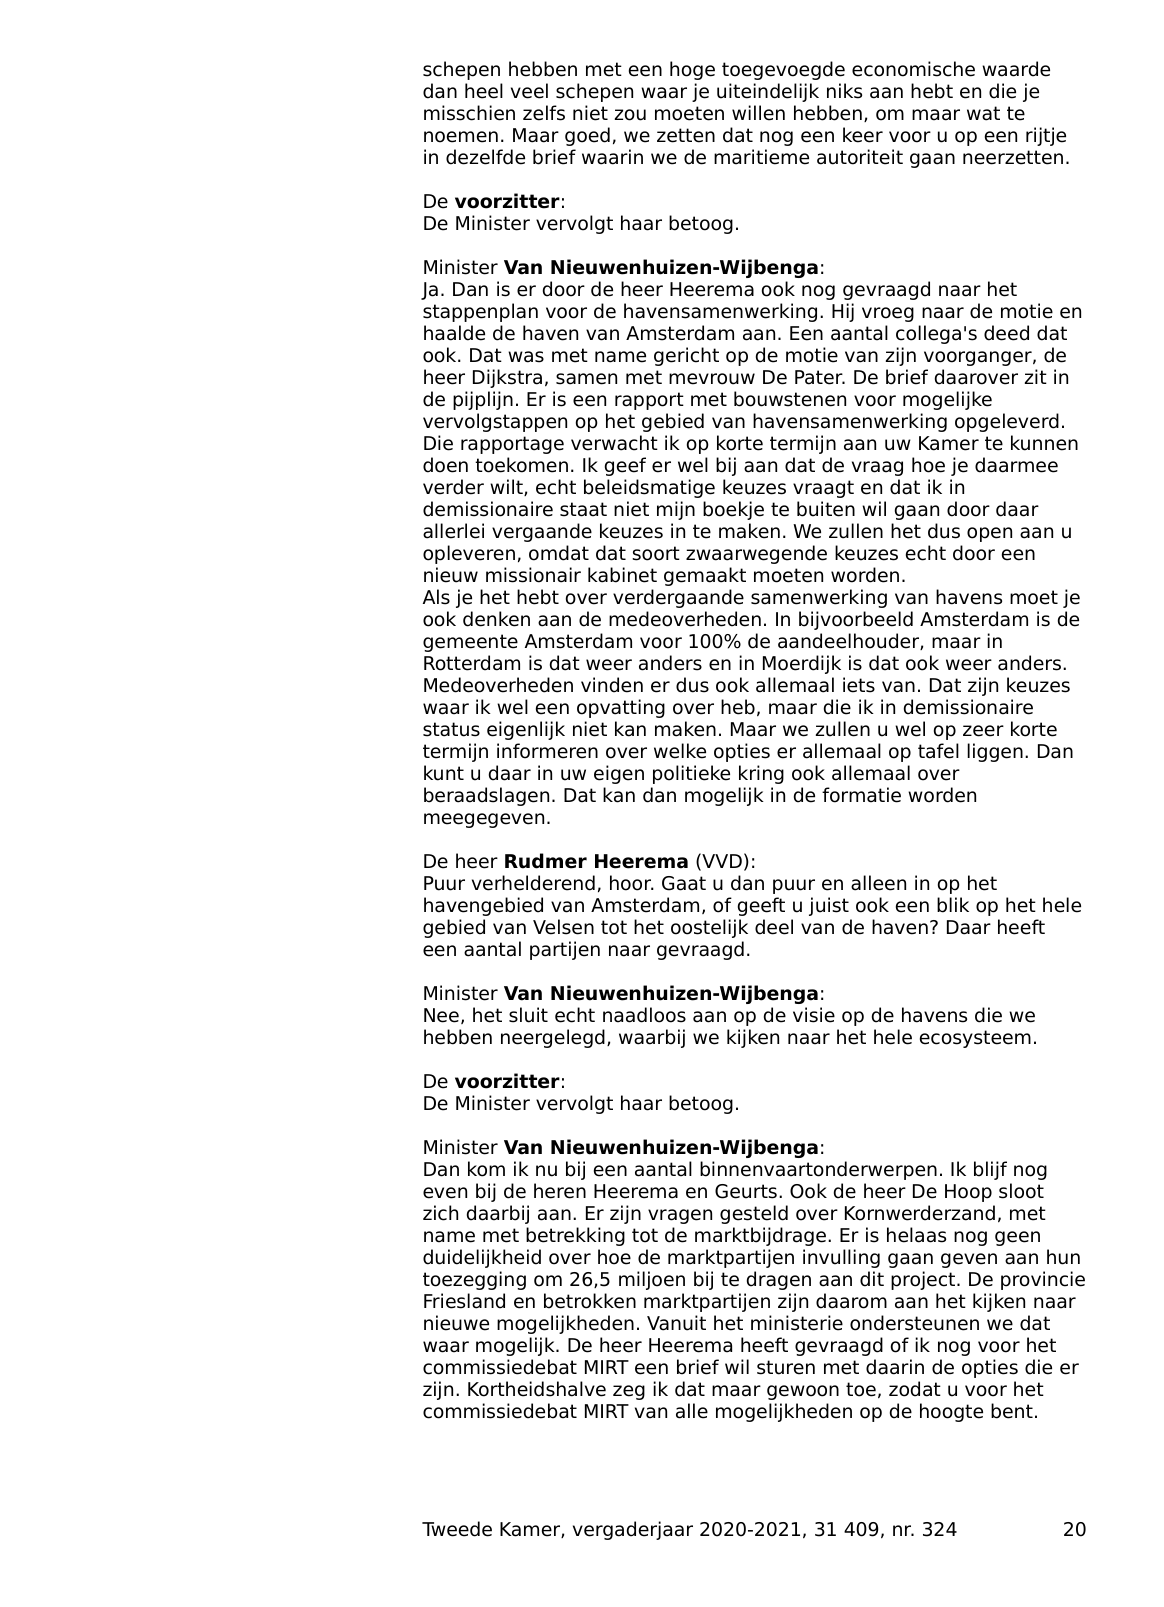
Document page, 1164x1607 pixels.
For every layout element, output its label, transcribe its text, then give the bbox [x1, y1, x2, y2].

text De voorzitter: [422, 1071, 1087, 1093]
text De Minister vervolgt haar betoog. [422, 1093, 1087, 1115]
text Puur verhelderend, hoor. Gaat u dan puur en alleen in op het havengebied van Amsterdam, of geeft u juist ook een blik op het hele gebied van Velsen tot het oostelijk deel van de haven? Daar heeft een aantal partijen naar gevraagd. [422, 873, 1087, 961]
text Minister Van Nieuwenhuizen-Wijbenga: [422, 1137, 1087, 1159]
text Ja. Dan is er door de heer Heerema ook nog gevraagd naar het stappenplan voor de havensamenwerking. Hij vroeg naar de motie en haalde de haven van Amsterdam aan. Een aantal collega's deed dat ook. Dat was met name gericht op de motie van zijn voorganger, de heer Dijkstra, samen met mevrouw De Pater. De brief daarover zit in de pijplijn. Er is een rapport met bouwstenen voor mogelijke vervolgstappen op het gebied van havensamenwerking opgeleverd. Die rapportage verwacht ik op korte termijn aan uw Kamer te kunnen doen toekomen. Ik geef er wel bij aan dat de vraag hoe je daarmee verder wilt, echt beleidsmatige keuzes vraagt en dat ik in demissionaire staat niet mijn boekje te buiten wil gaan door daar allerlei vergaande keuzes in te maken. We zullen het dus open aan u opleveren, omdat dat soort zwaarwegende keuzes echt door een nieuw missionair kabinet gemaakt moeten worden. [422, 279, 1087, 587]
text Als je het hebt over verdergaande samenwerking van havens moet je ook denken aan de medeoverheden. In bijvoorbeeld Amsterdam is de gemeente Amsterdam voor 100% de aandeelhouder, maar in Rotterdam is dat weer anders en in Moerdijk is dat ook weer anders. Medeoverheden vinden er dus ook allemaal iets van. Dat zijn keuzes waar ik wel een opvatting over heb, maar die ik in demissionaire status eigenlijk niet kan maken. Maar we zullen u wel op zeer korte termijn informeren over welke opties er allemaal op tafel liggen. Dan kunt u daar in uw eigen politieke kring ook allemaal over beraadslagen. Dat kan dan mogelijk in de formatie worden meegegeven. [422, 587, 1087, 829]
text schepen hebben met een hoge toegevoegde economische waarde dan heel veel schepen waar je uiteindelijk niks aan hebt en die je misschien zelfs niet zou moeten willen hebben, om maar wat te noemen. Maar goed, we zetten dat nog een keer voor u op een rijtje in dezelfde brief waarin we de maritieme autoriteit gaan neerzetten. [422, 59, 1087, 169]
text De Minister vervolgt haar betoog. [422, 213, 1087, 235]
text De heer Rudmer Heerema (VVD): [422, 851, 1087, 873]
text Nee, het sluit echt naadloos aan op de visie op de havens die we hebben neergelegd, waarbij we kijken naar het hele ecosysteem. [422, 1005, 1087, 1049]
text De voorzitter: [422, 191, 1087, 213]
text Minister Van Nieuwenhuizen-Wijbenga: [422, 983, 1087, 1005]
text Dan kom ik nu bij een aantal binnenvaartonderwerpen. Ik blijf nog even bij de heren Heerema en Geurts. Ook de heer De Hoop sloot zich daarbij aan. Er zijn vragen gesteld over Kornwerderzand, met name met betrekking tot de marktbijdrage. Er is helaas nog geen duidelijkheid over hoe de marktpartijen invulling gaan geven aan hun toezegging om 26,5 miljoen bij te dragen aan dit project. De provincie Friesland en betrokken marktpartijen zijn daarom aan het kijken naar nieuwe mogelijkheden. Vanuit het ministerie ondersteunen we dat waar mogelijk. De heer Heerema heeft gevraagd of ik nog voor het commissiedebat MIRT een brief wil sturen met daarin de opties die er zijn. Kortheidshalve zeg ik dat maar gewoon toe, zodat u voor het commissiedebat MIRT van alle mogelijkheden op de hoogte bent. [422, 1159, 1087, 1423]
text Minister Van Nieuwenhuizen-Wijbenga: [422, 257, 1087, 279]
